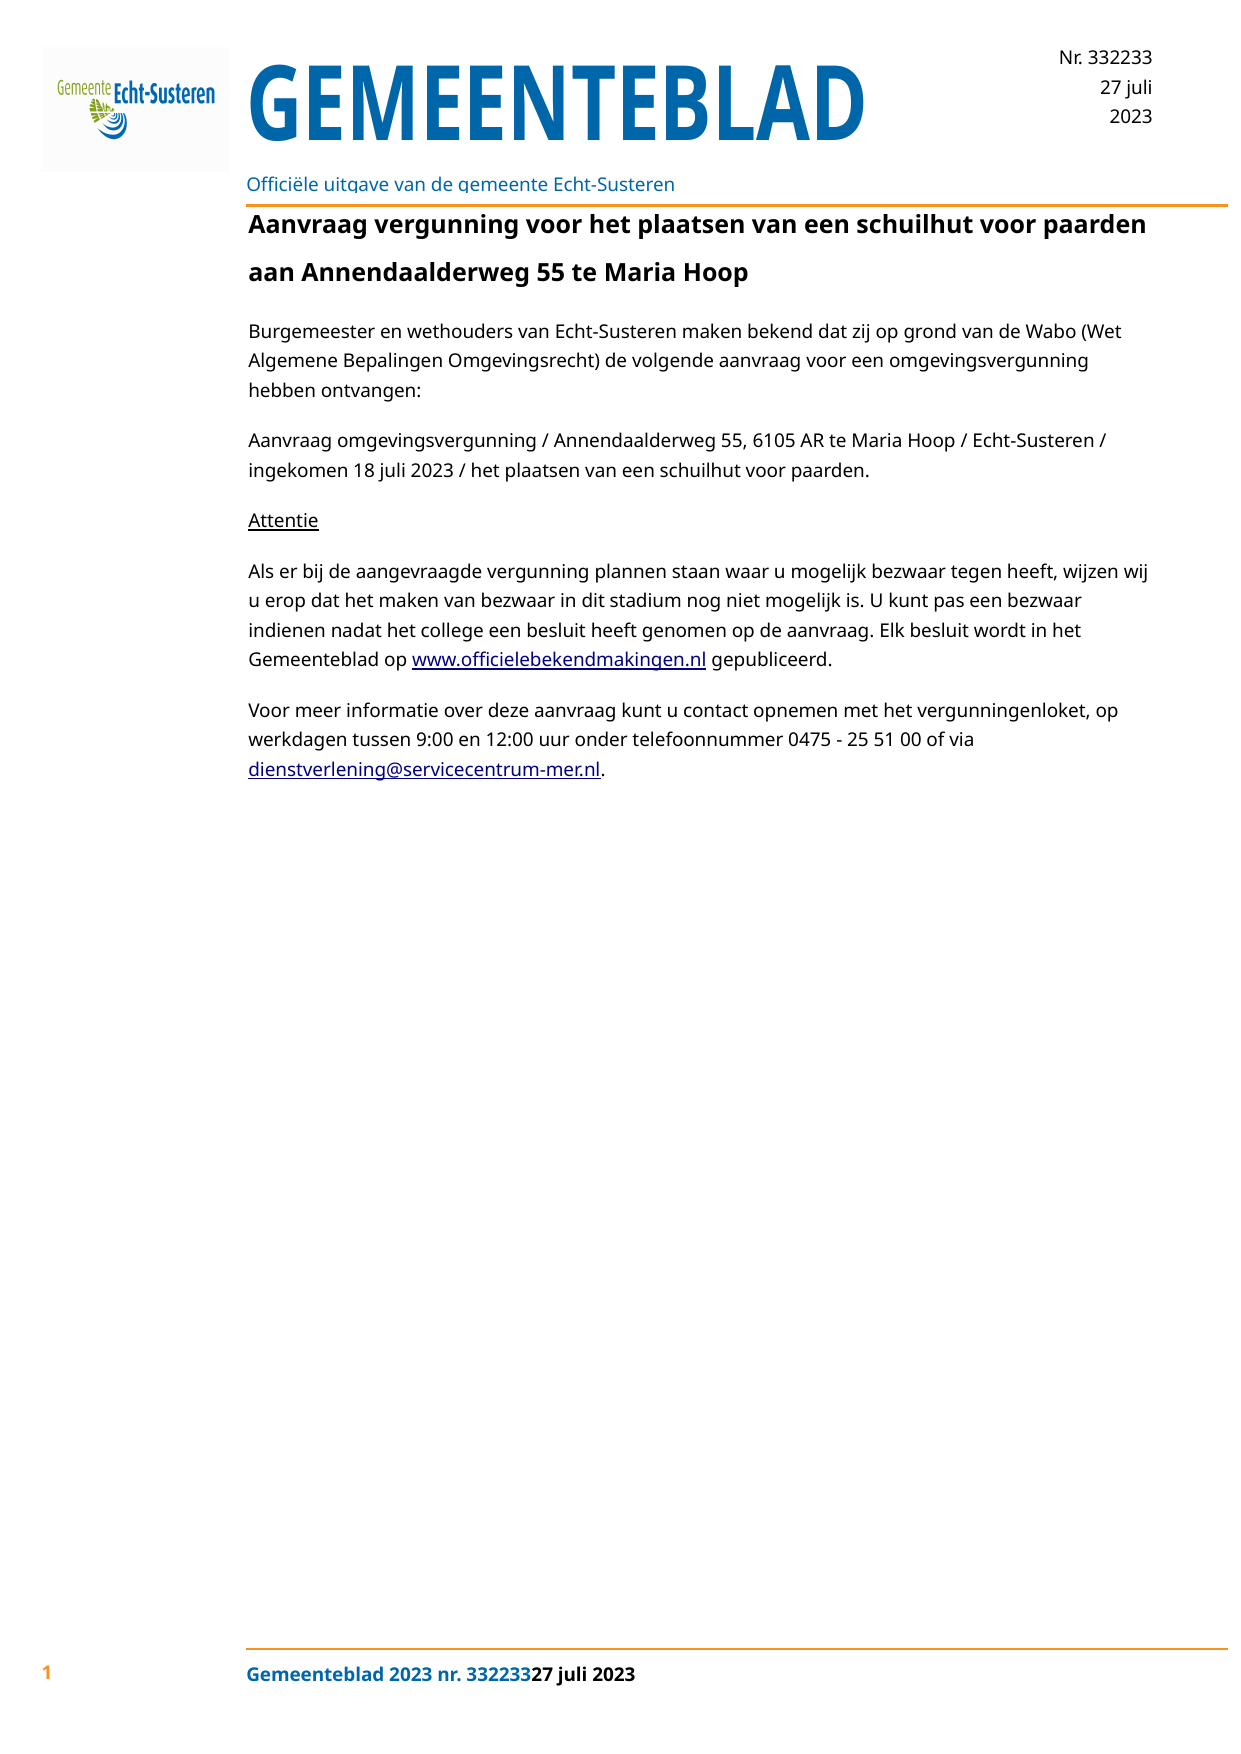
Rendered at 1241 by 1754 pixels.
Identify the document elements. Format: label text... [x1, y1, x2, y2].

text Als er bij de aangevraagde vergunning plannen staan waar u mogelijk bezwaar tegen heeft, wijzen wij u erop dat het maken van bezwaar in dit stadium nog niet mogelijk is. U kunt pas een bezwaar indienen nadat het college een besluit heeft genomen op de aanvraag. Elk besluit wordt in het Gemeenteblad op www.officielebekendmakingen.nl gepubliceerd. [248, 558, 1152, 672]
text Attentie [248, 507, 1152, 533]
text Voor meer informatie over deze aanvraag kunt u contact opnemen met het vergunningenloket, op werkdagen tussen 9:00 en 12:00 uur onder telefoonnummer 0475 - 25 51 00 of via dienstverlening@servicecentrum-mer.nl. [248, 697, 1152, 782]
text Aanvraag omgevingsvergunning / Annendaalderweg 55, 6105 AR te Maria Hoop / Echt-Susteren / ingekomen 18 juli 2023 / het plaatsen van een schuilhut voor paarden. [248, 427, 1152, 483]
text Burgemeester en wethouders van Echt-Susteren maken bekend dat zij op grond van de Wabo (Wet Algemene Bepalingen Omgevingsrecht) de volgende aanvraag voor een omgevingsvergunning hebben ontvangen: [248, 318, 1152, 403]
text Aanvraag vergunning voor het plaatsen van een schuilhut voor paarden aan Annendaalderweg 55 te Maria Hoop [248, 207, 1152, 288]
picture [41, 47, 231, 172]
